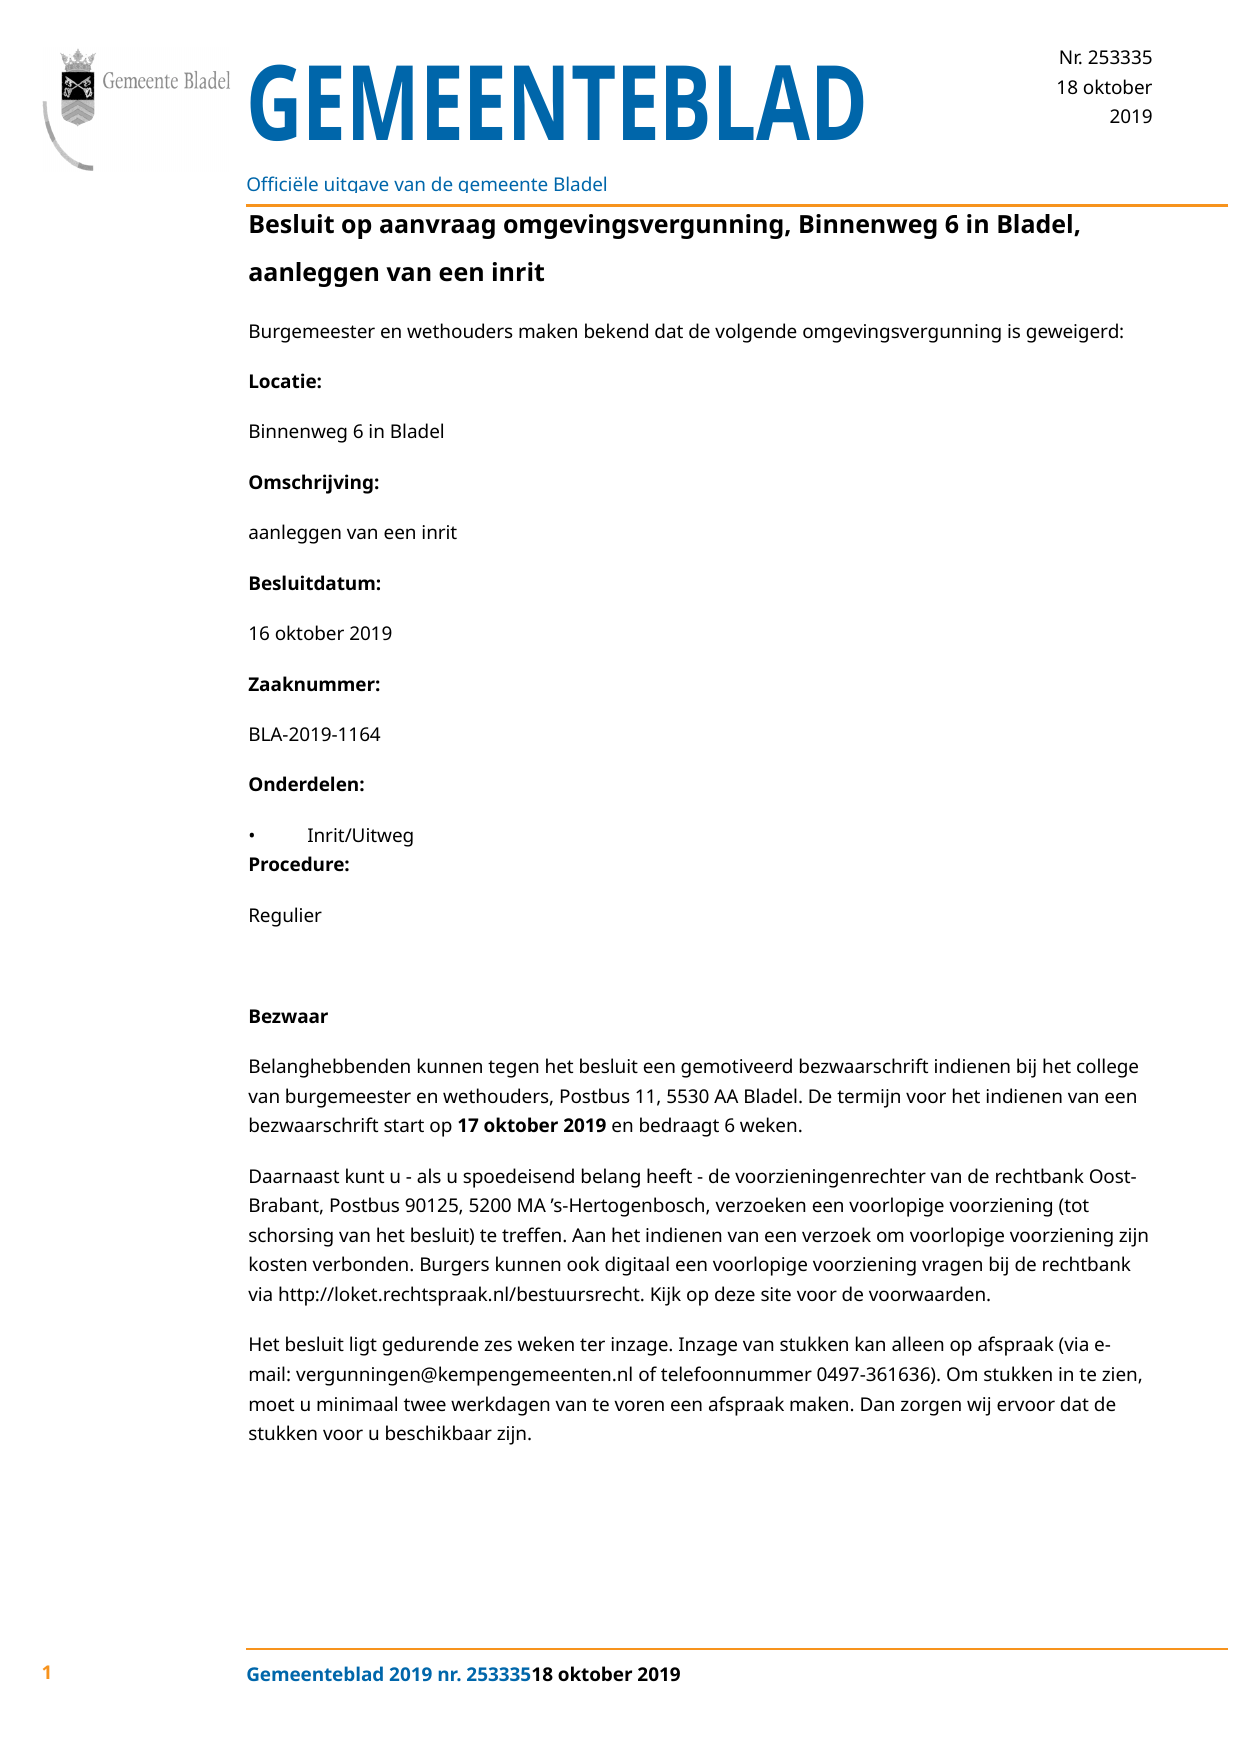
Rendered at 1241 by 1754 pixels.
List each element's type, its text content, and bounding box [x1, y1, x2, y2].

text Locatie: [248, 368, 1152, 394]
text Onderdelen: [248, 772, 1152, 797]
text Burgemeester en wethouders maken bekend dat de volgende omgevingsvergunning is geweigerd: [248, 318, 1152, 344]
text Het besluit ligt gedurende zes weken ter inzage. Inzage van stukken kan alleen op afspraak (via e-mail: vergunningen@kempengemeenten.nl of telefoonnummer 0497-361636). Om stukken in te zien, moet u minimaal twee werkdagen van te voren een afspraak maken. Dan zorgen wij ervoor dat de stukken voor u beschikbaar zijn. [248, 1332, 1152, 1446]
text Besluitdatum: [248, 570, 1152, 596]
text Procedure: [248, 852, 1152, 877]
text Daarnaast kunt u - als u spoedeisend belang heeft - de voorzieningenrechter van de rechtbank Oost-Brabant, Postbus 90125, 5200 MA ’s-Hertogenbosch, verzoeken een voorlopige voorziening (tot schorsing van het besluit) te treffen. Aan het indienen van een verzoek om voorlopige voorziening zijn kosten verbonden. Burgers kunnen ook digitaal een voorlopige voorziening vragen bij de rechtbank via http://loket.rechtspraak.nl/bestuursrecht. Kijk op deze site voor de voorwaarden. [248, 1163, 1152, 1307]
picture [41, 47, 231, 172]
list Inrit/Uitweg [248, 822, 1152, 848]
text Bezwaar [248, 1003, 1152, 1029]
text Omschrijving: [248, 469, 1152, 495]
text Binnenweg 6 in Bladel [248, 419, 1152, 444]
text Regulier [248, 902, 1152, 928]
text Besluit op aanvraag omgevingsvergunning, Binnenweg 6 in Bladel, aanleggen van een inrit [248, 207, 1152, 288]
text Zaaknummer: [248, 671, 1152, 697]
text Belanghebbenden kunnen tegen het besluit een gemotiveerd bezwaarschrift indienen bij het college van burgemeester en wethouders, Postbus 11, 5530 AA Bladel. De termijn voor het indienen van een bezwaarschrift start op 17 oktober 2019 en bedraagt 6 weken. [248, 1053, 1152, 1138]
text BLA-2019-1164 [248, 721, 1152, 747]
text 16 oktober 2019 [248, 620, 1152, 646]
text aanleggen van een inrit [248, 519, 1152, 545]
